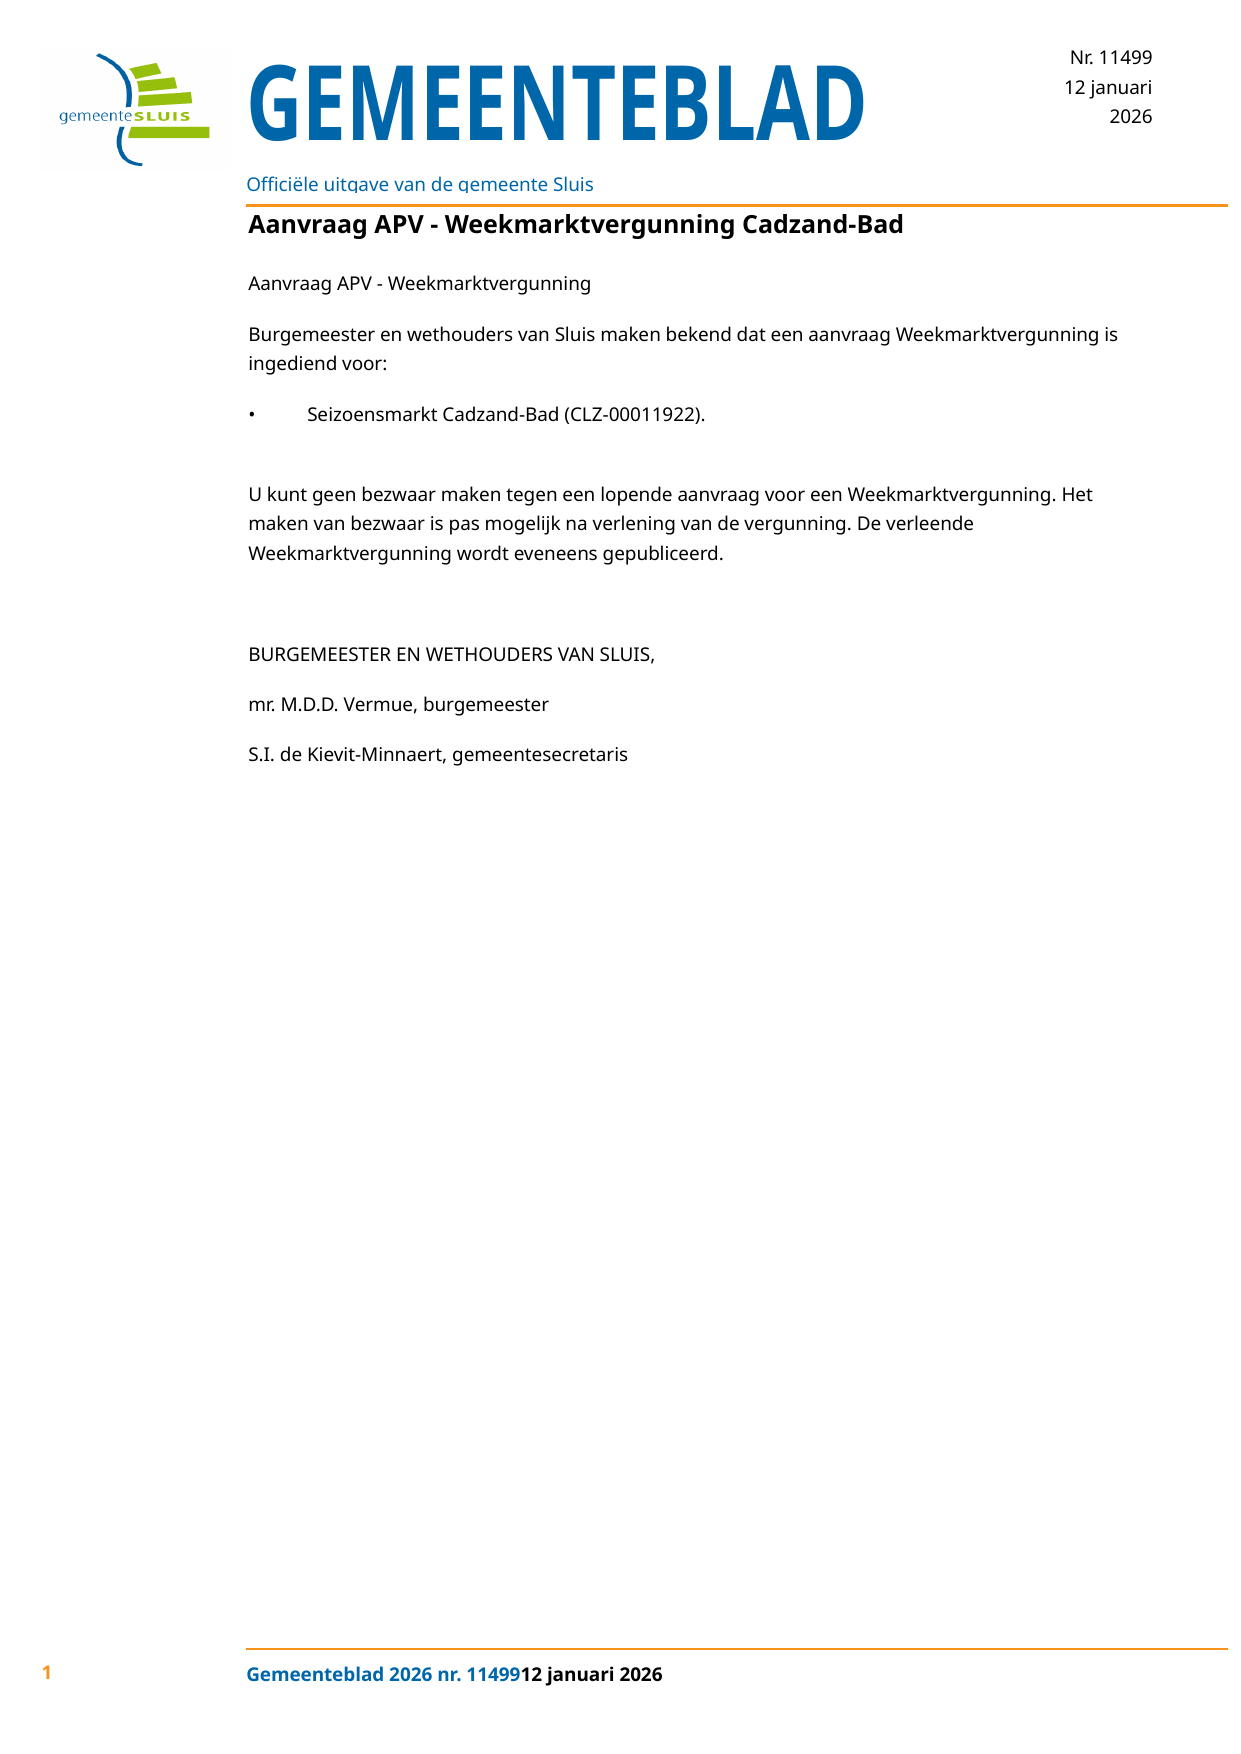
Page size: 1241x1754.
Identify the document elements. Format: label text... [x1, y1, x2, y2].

text BURGEMEESTER EN WETHOUDERS VAN SLUIS, [248, 641, 1152, 666]
text S.I. de Kievit-Minnaert, gemeentesecretaris [248, 742, 1152, 767]
text Aanvraag APV - Weekmarktvergunning Cadzand-Bad [248, 207, 1152, 241]
text mr. M.D.D. Vermue, burgemeester [248, 691, 1152, 717]
text Aanvraag APV - Weekmarktvergunning [248, 270, 1152, 296]
text U kunt geen bezwaar maken tegen een lopende aanvraag voor een Weekmarktvergunning. Het maken van bezwaar is pas mogelijk na verlening van de vergunning. De verleende Weekmarktvergunning wordt eveneens gepubliceerd. [248, 481, 1152, 566]
list Seizoensmarkt Cadzand-Bad (CLZ-00011922). [248, 401, 1152, 426]
text Burgemeester en wethouders van Sluis maken bekend dat een aanvraag Weekmarktvergunning is ingediend voor: [248, 321, 1152, 376]
picture [41, 47, 231, 172]
